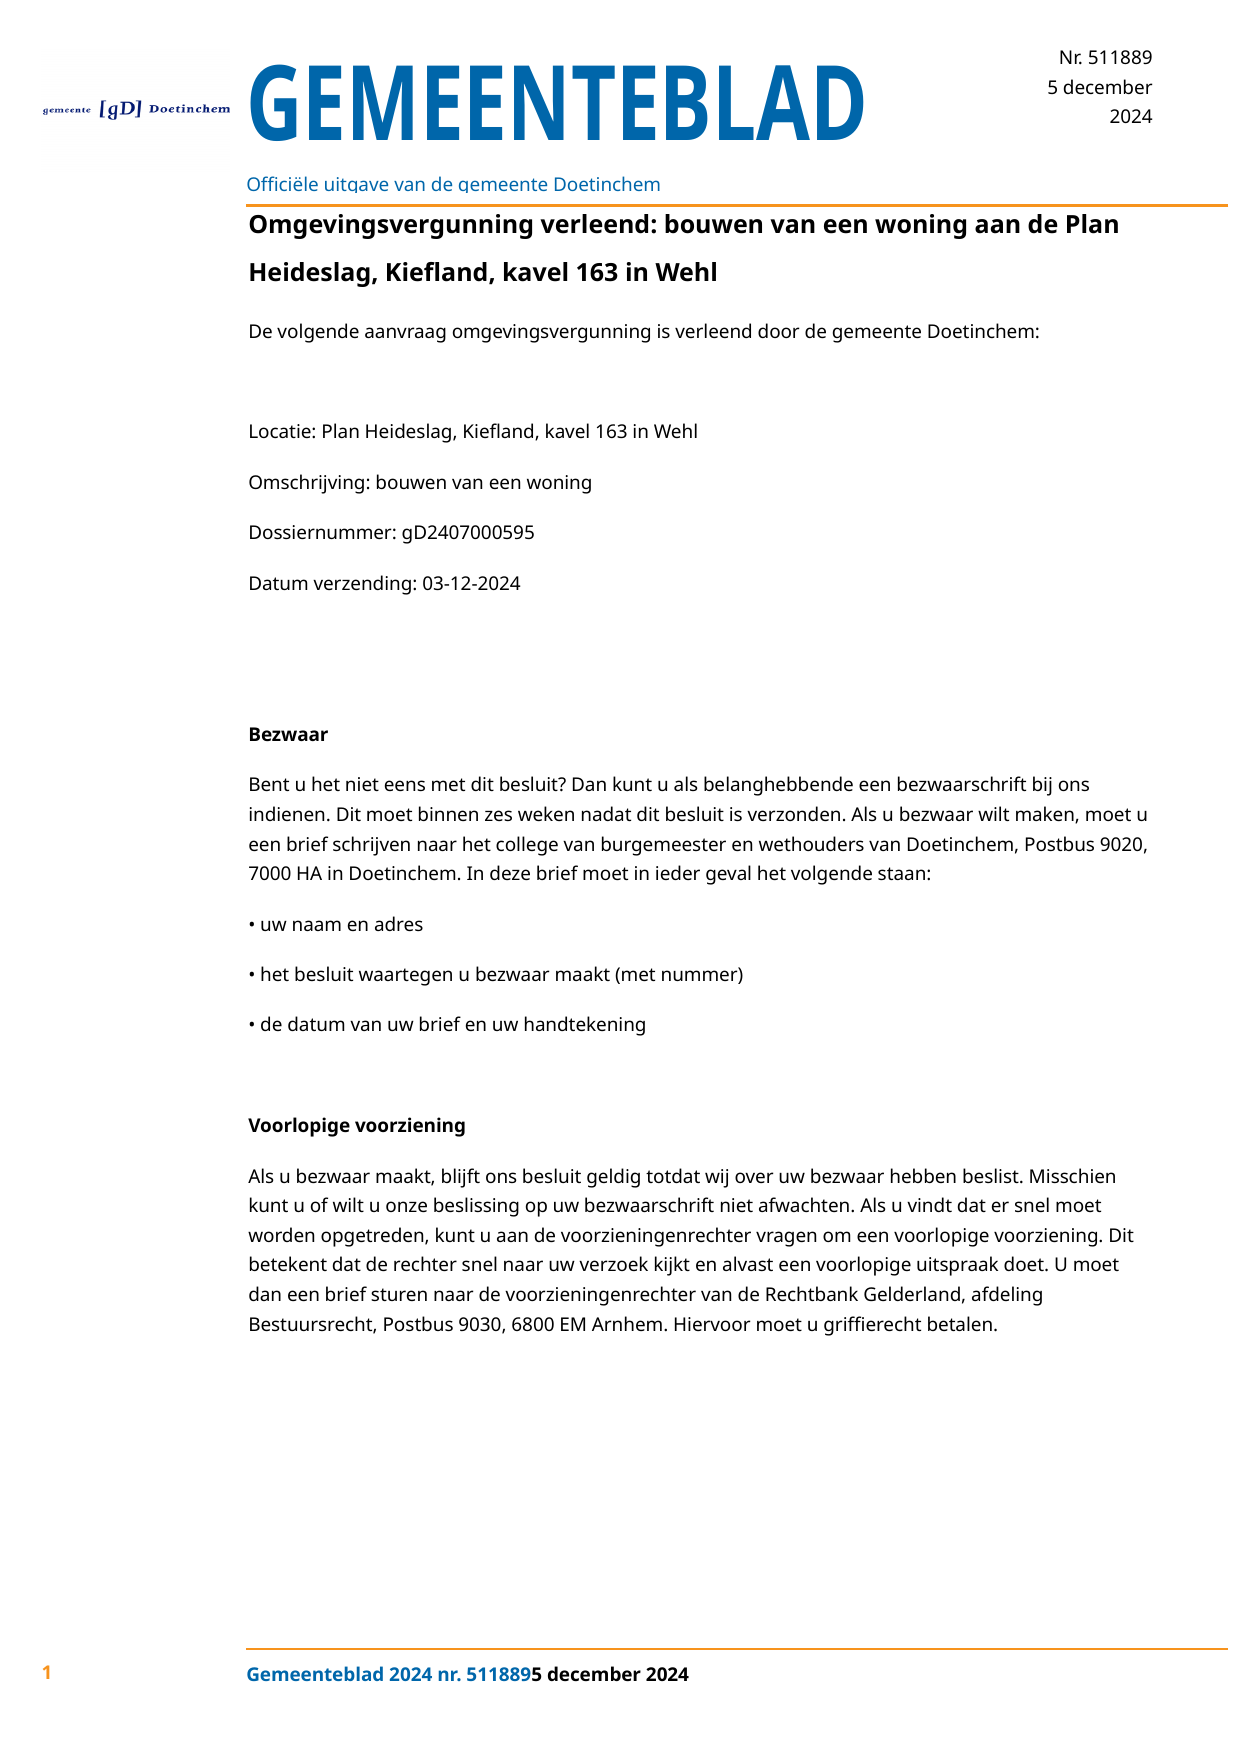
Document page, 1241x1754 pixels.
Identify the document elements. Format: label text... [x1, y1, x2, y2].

text Als u bezwaar maakt, blijft ons besluit geldig totdat wij over uw bezwaar hebben beslist. Misschien kunt u of wilt u onze beslissing op uw bezwaarschrift niet afwachten. Als u vindt dat er snel moet worden opgetreden, kunt u aan de voorzieningenrechter vragen om een voorlopige voorziening. Dit betekent dat de rechter snel naar uw verzoek kijkt en alvast een voorlopige uitspraak doet. U moet dan een brief sturen naar de voorzieningenrechter van de Rechtbank Gelderland, afdeling Bestuursrecht, Postbus 9030, 6800 EM Arnhem. Hiervoor moet u griffierecht betalen. [248, 1163, 1152, 1337]
text Locatie: Plan Heideslag, Kiefland, kavel 163 in Wehl [248, 419, 1152, 444]
text Dossiernummer: gD2407000595 [248, 519, 1152, 545]
text • uw naam en adres [248, 911, 1152, 937]
text Bezwaar [248, 721, 1152, 747]
text De volgende aanvraag omgevingsvergunning is verleend door de gemeente Doetinchem: [248, 318, 1152, 344]
text Voorlopige voorziening [248, 1112, 1152, 1138]
text Datum verzending: 03-12-2024 [248, 570, 1152, 596]
text Omschrijving: bouwen van een woning [248, 469, 1152, 495]
picture [41, 47, 231, 172]
text Omgevingsvergunning verleend: bouwen van een woning aan de Plan Heideslag, Kiefland, kavel 163 in Wehl [248, 207, 1152, 288]
text • de datum van uw brief en uw handtekening [248, 1012, 1152, 1037]
text Bent u het niet eens met dit besluit? Dan kunt u als belanghebbende een bezwaarschrift bij ons indienen. Dit moet binnen zes weken nadat dit besluit is verzonden. Als u bezwaar wilt maken, moet u een brief schrijven naar het college van burgemeester en wethouders van Doetinchem, Postbus 9020, 7000 HA in Doetinchem. In deze brief moet in ieder geval het volgende staan: [248, 772, 1152, 886]
text • het besluit waartegen u bezwaar maakt (met nummer) [248, 961, 1152, 987]
